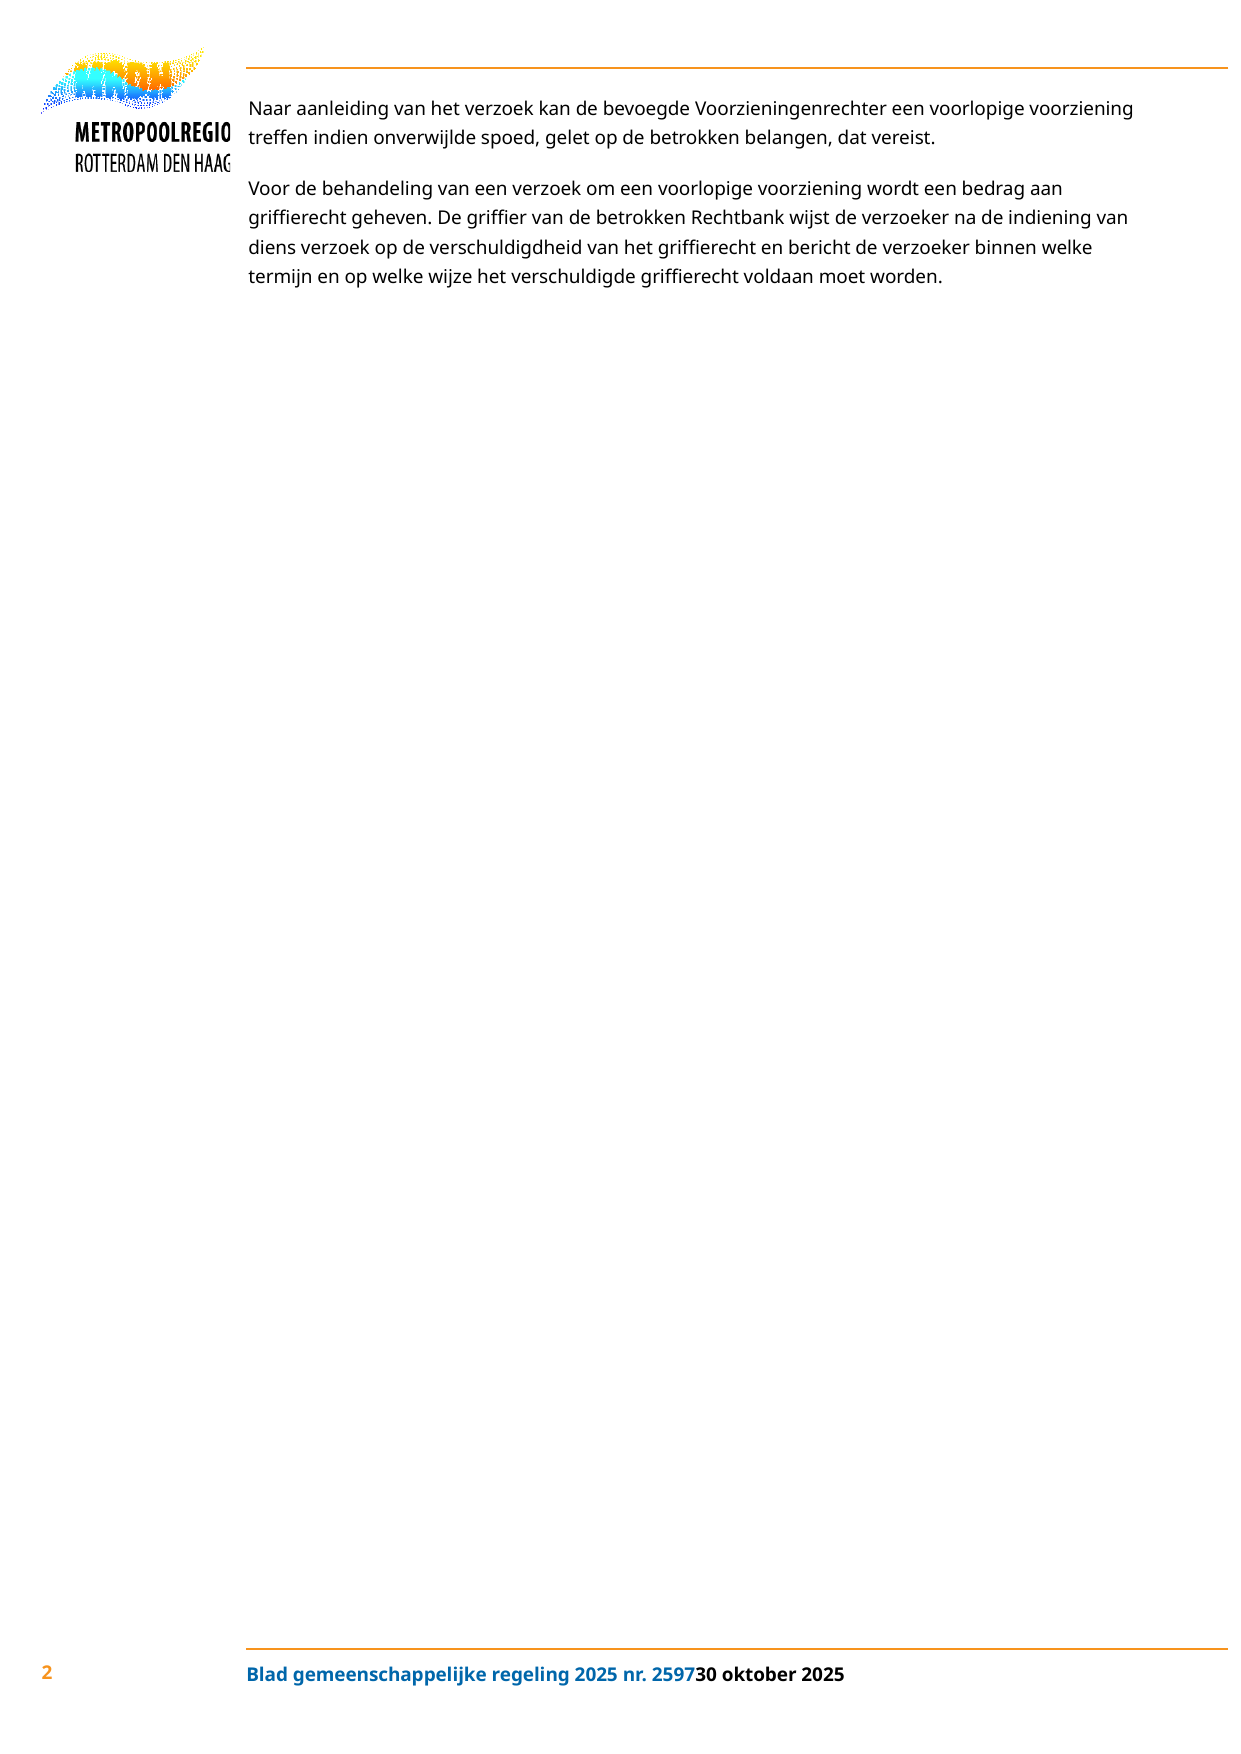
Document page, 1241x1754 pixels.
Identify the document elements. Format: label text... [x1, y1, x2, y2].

text Naar aanleiding van het verzoek kan de bevoegde Voorzieningenrechter een voorlopige voorziening treffen indien onverwijlde spoed, gelet op de betrokken belangen, dat vereist. [248, 95, 1152, 150]
picture [41, 47, 231, 172]
text Voor de behandeling van een verzoek om een voorlopige voorziening wordt een bedrag aan griffierecht geheven. De griffier van de betrokken Rechtbank wijst de verzoeker na de indiening van diens verzoek op de verschuldigdheid van het griffierecht en bericht de verzoeker binnen welke termijn en op welke wijze het verschuldigde griffierecht voldaan moet worden. [248, 175, 1152, 289]
